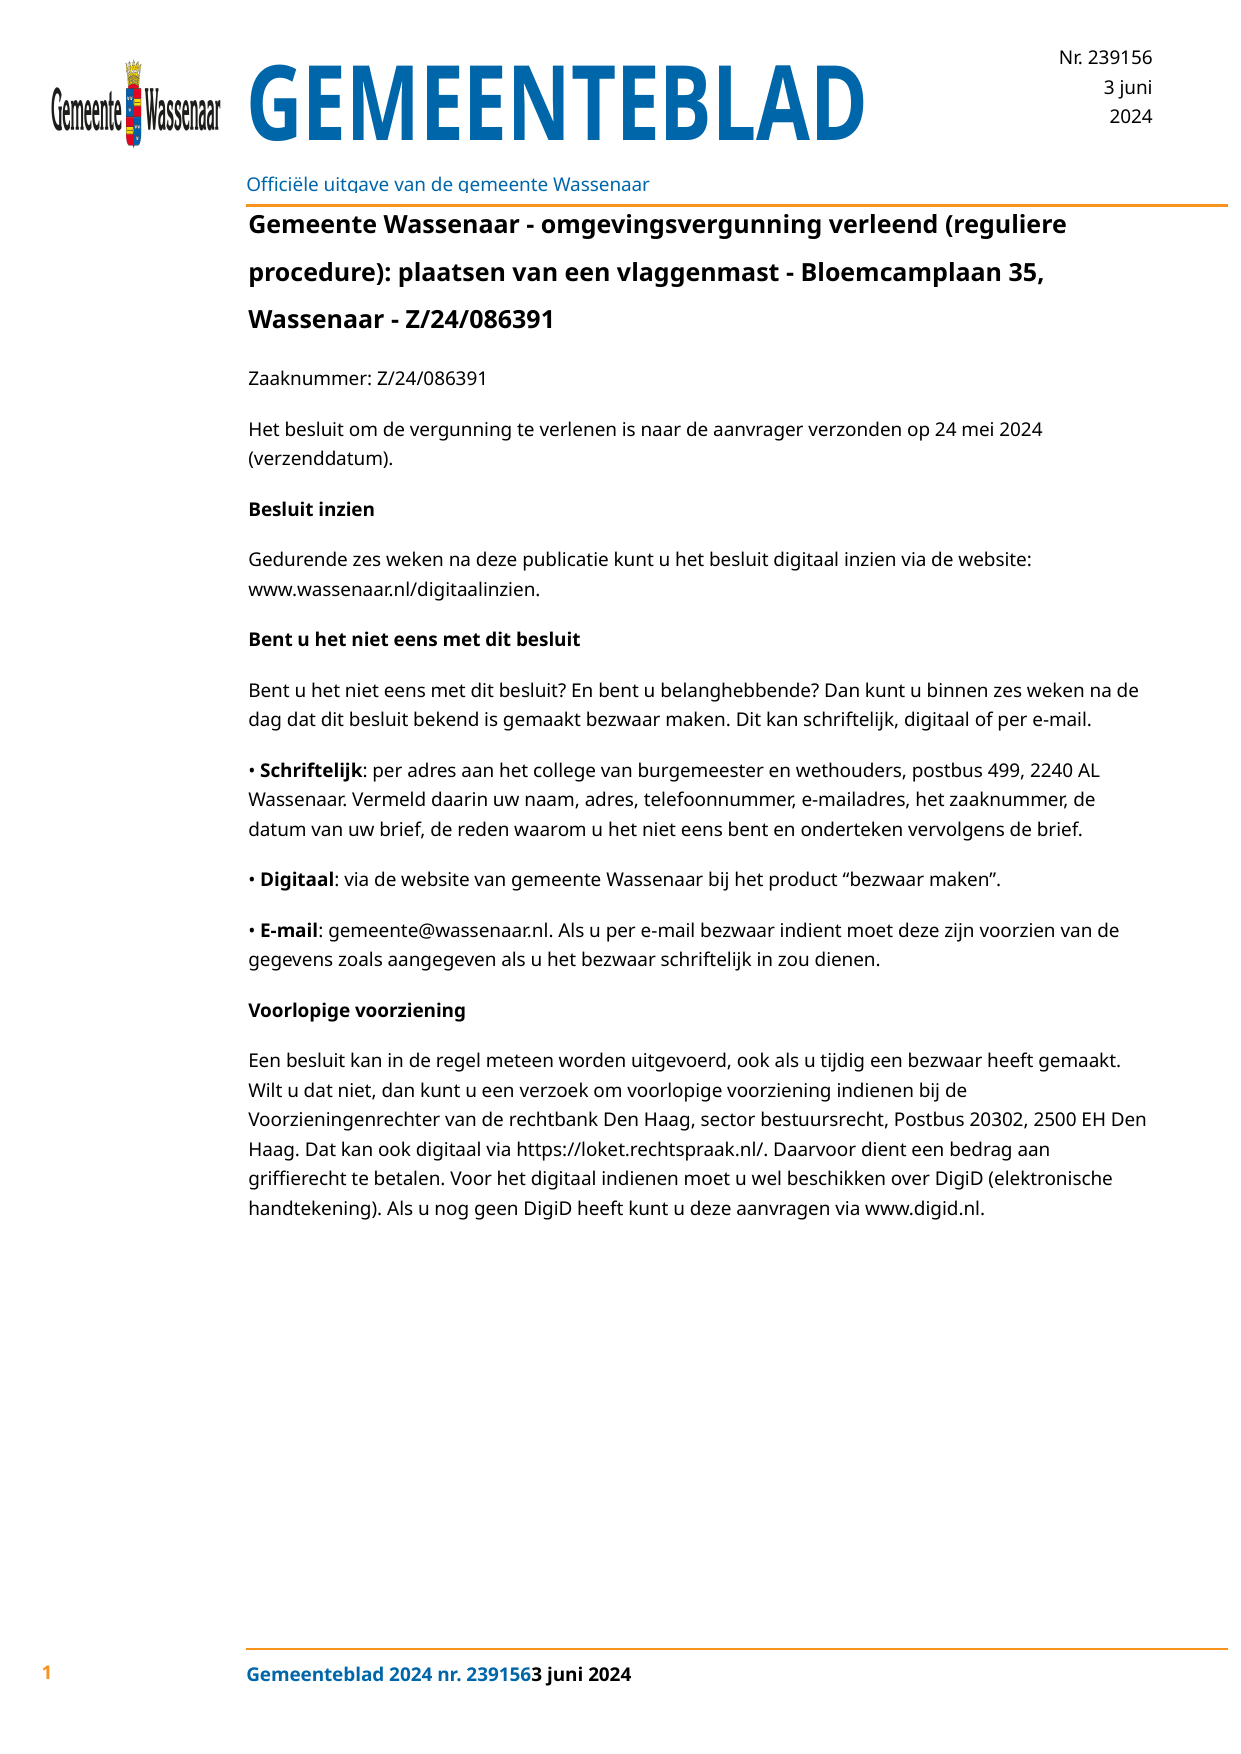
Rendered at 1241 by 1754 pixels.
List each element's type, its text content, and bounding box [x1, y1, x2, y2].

text Zaaknummer: Z/24/086391 [248, 366, 1152, 391]
text Het besluit om de vergunning te verlenen is naar de aanvrager verzonden op 24 mei 2024 (verzenddatum). [248, 416, 1152, 471]
text • E-mail: gemeente@wassenaar.nl. Als u per e-mail bezwaar indient moet deze zijn voorzien van de gegevens zoals aangegeven als u het bezwaar schriftelijk in zou dienen. [248, 917, 1152, 972]
picture [41, 47, 231, 172]
text Voorlopige voorziening [248, 997, 1152, 1022]
text Gedurende zes weken na deze publicatie kunt u het besluit digitaal inzien via de website: www.wassenaar.nl/digitaalinzien. [248, 546, 1152, 602]
text • Schriftelijk: per adres aan het college van burgemeester en wethouders, postbus 499, 2240 AL Wassenaar. Vermeld daarin uw naam, adres, telefoonnummer, e-mailadres, het zaaknummer, de datum van uw brief, de reden waarom u het niet eens bent en onderteken vervolgens de brief. [248, 757, 1152, 842]
text Een besluit kan in de regel meteen worden uitgevoerd, ook als u tijdig een bezwaar heeft gemaakt. Wilt u dat niet, dan kunt u een verzoek om voorlopige voorziening indienen bij de Voorzieningenrechter van de rechtbank Den Haag, sector bestuursrecht, Postbus 20302, 2500 EH Den Haag. Dat kan ook digitaal via https://loket.rechtspraak.nl/. Daarvoor dient een bedrag aan griffierecht te betalen. Voor het digitaal indienen moet u wel beschikken over DigiD (elektronische handtekening). Als u nog geen DigiD heeft kunt u deze aanvragen via www.digid.nl. [248, 1047, 1152, 1221]
text Bent u het niet eens met dit besluit [248, 626, 1152, 652]
text Bent u het niet eens met dit besluit? En bent u belanghebbende? Dan kunt u binnen zes weken na de dag dat dit besluit bekend is gemaakt bezwaar maken. Dit kan schriftelijk, digitaal of per e-mail. [248, 677, 1152, 732]
text • Digitaal: via de website van gemeente Wassenaar bij het product “bezwaar maken”. [248, 866, 1152, 892]
text Gemeente Wassenaar - omgevingsvergunning verleend (reguliere procedure): plaatsen van een vlaggenmast - Bloemcamplaan 35, Wassenaar - Z/24/086391 [248, 207, 1152, 336]
text Besluit inzien [248, 496, 1152, 522]
